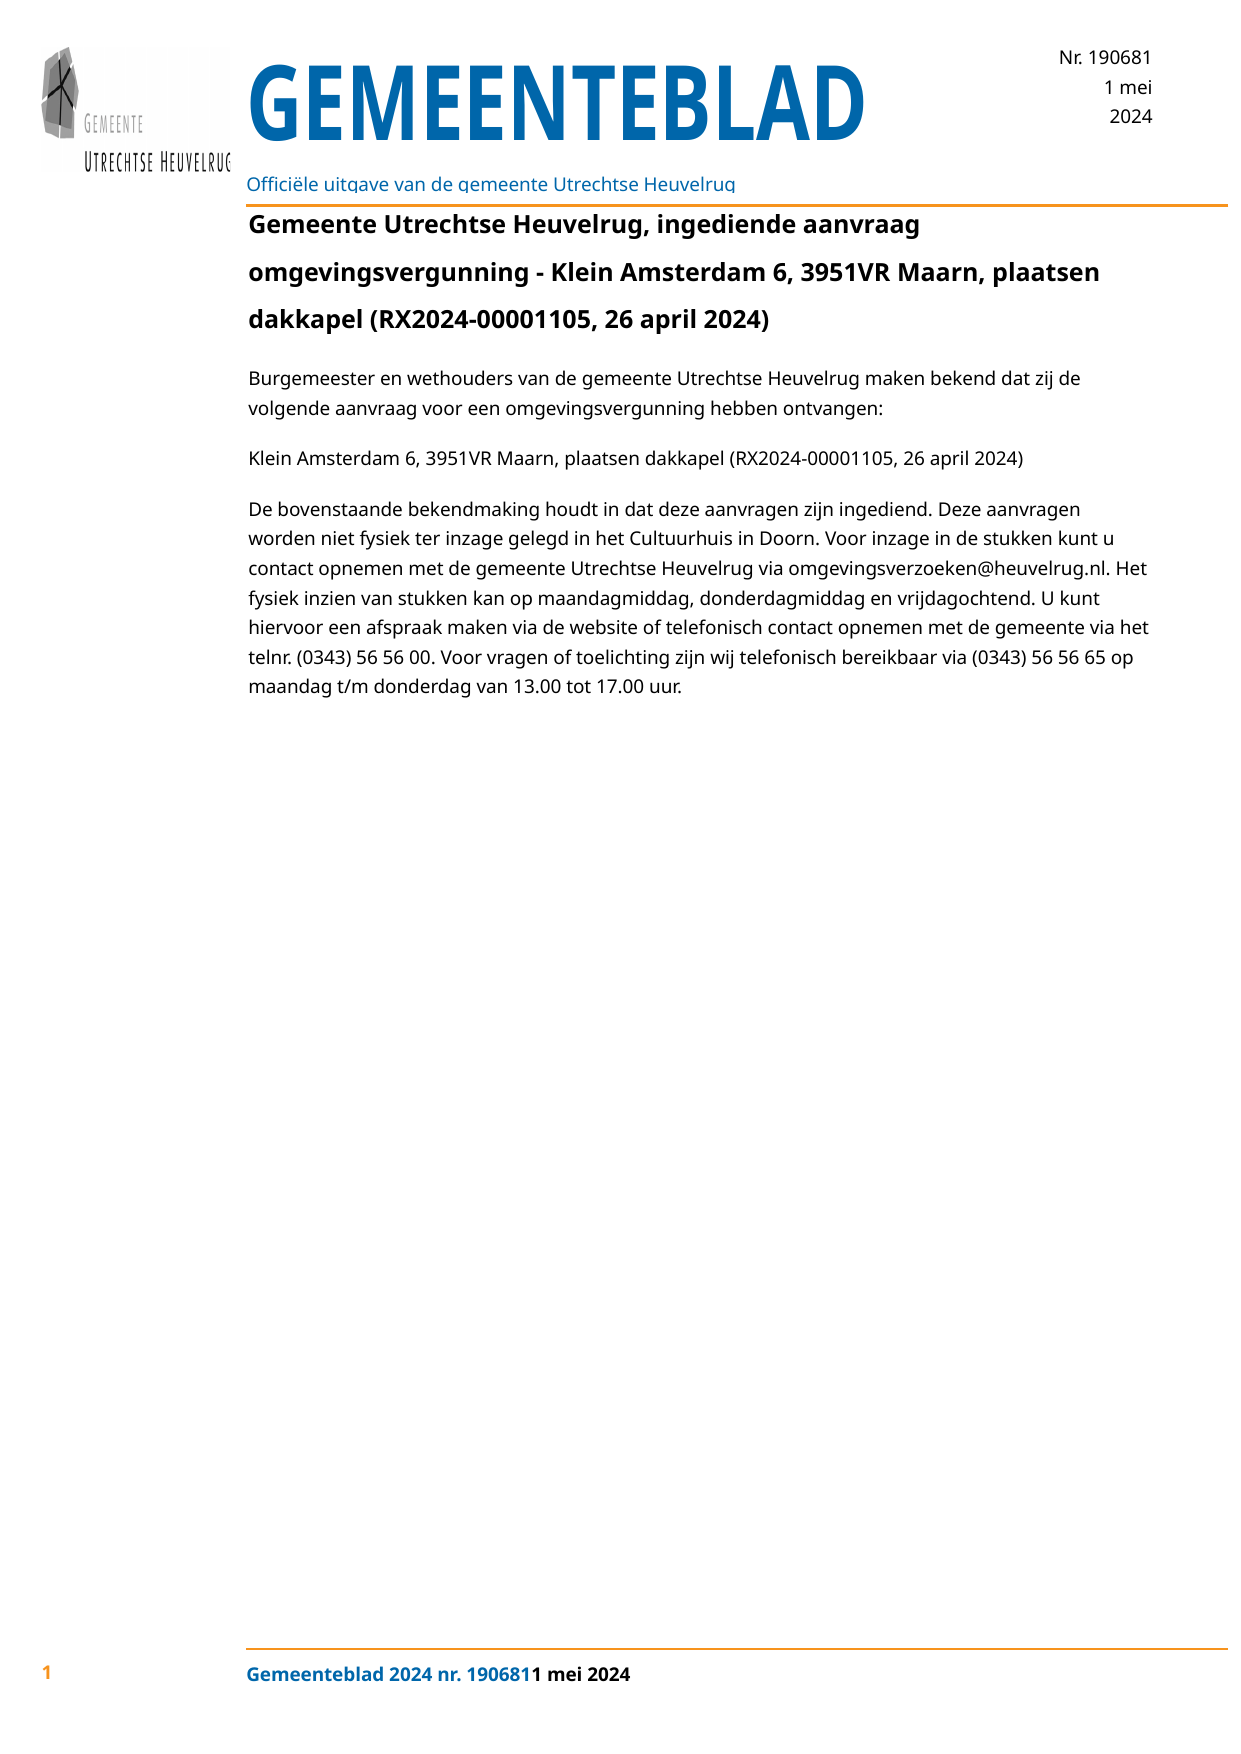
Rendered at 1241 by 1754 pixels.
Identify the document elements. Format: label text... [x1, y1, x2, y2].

text Burgemeester en wethouders van de gemeente Utrechtse Heuvelrug maken bekend dat zij de volgende aanvraag voor een omgevingsvergunning hebben ontvangen: [248, 366, 1152, 421]
text Gemeente Utrechtse Heuvelrug, ingediende aanvraag omgevingsvergunning - Klein Amsterdam 6, 3951VR Maarn, plaatsen dakkapel (RX2024-00001105, 26 april 2024) [248, 207, 1152, 336]
text Klein Amsterdam 6, 3951VR Maarn, plaatsen dakkapel (RX2024-00001105, 26 april 2024) [248, 446, 1152, 471]
picture [41, 47, 231, 172]
text De bovenstaande bekendmaking houdt in dat deze aanvragen zijn ingediend. Deze aanvragen worden niet fysiek ter inzage gelegd in het Cultuurhuis in Doorn. Voor inzage in de stukken kunt u contact opnemen met de gemeente Utrechtse Heuvelrug via omgevingsverzoeken@heuvelrug.nl. Het fysiek inzien van stukken kan op maandagmiddag, donderdagmiddag en vrijdagochtend. U kunt hiervoor een afspraak maken via de website of telefonisch contact opnemen met de gemeente via het telnr. (0343) 56 56 00. Voor vragen of toelichting zijn wij telefonisch bereikbaar via (0343) 56 56 65 op maandag t/m donderdag van 13.00 tot 17.00 uur. [248, 496, 1152, 699]
